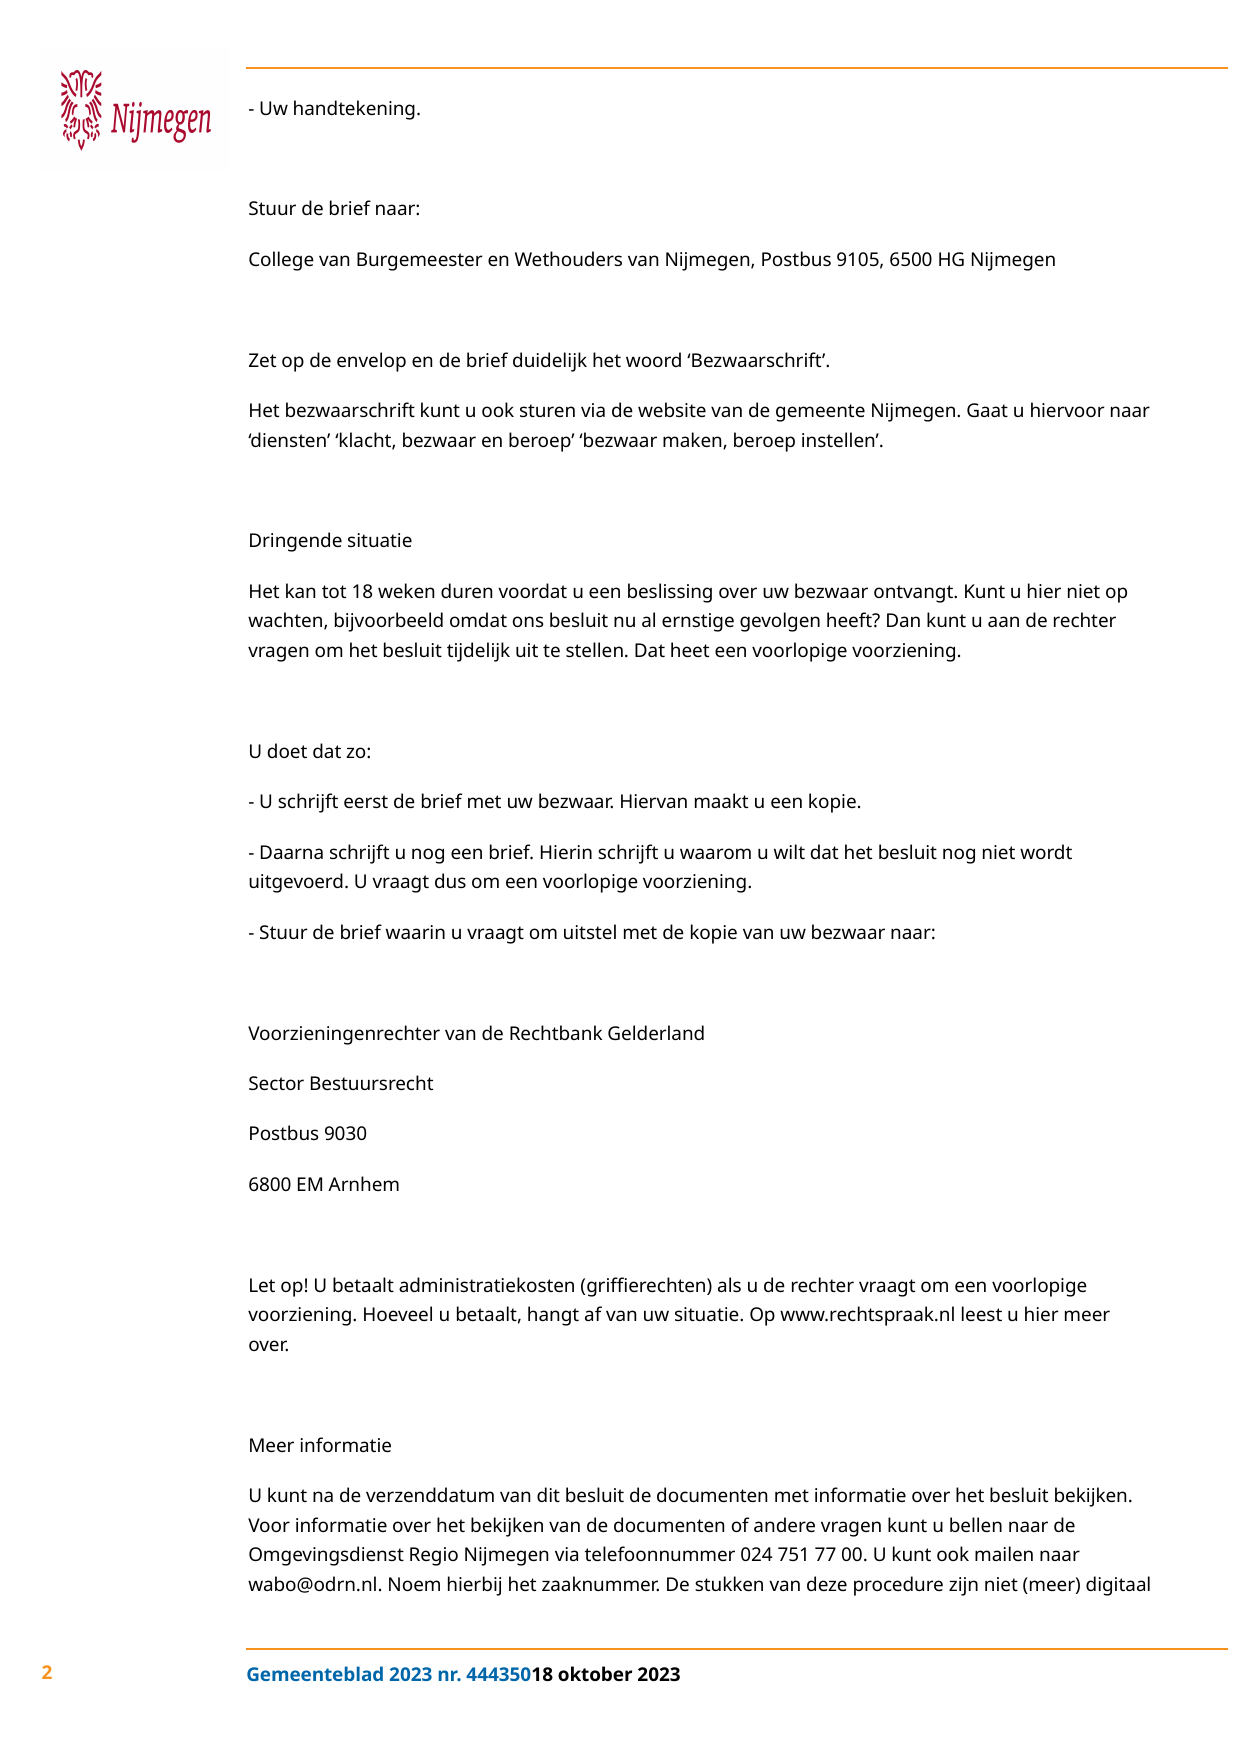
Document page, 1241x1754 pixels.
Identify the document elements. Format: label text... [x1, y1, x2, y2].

text - U schrijft eerst de brief met uw bezwaar. Hiervan maakt u een kopie. [248, 788, 1152, 814]
text Postbus 9030 [248, 1121, 1152, 1146]
text College van Burgemeester en Wethouders van Nijmegen, Postbus 9105, 6500 HG Nijmegen [248, 246, 1152, 272]
text Meer informatie [248, 1432, 1152, 1458]
text 6800 EM Arnhem [248, 1171, 1152, 1197]
text U doet dat zo: [248, 738, 1152, 764]
picture [41, 47, 231, 172]
text Zet op de envelop en de brief duidelijk het woord ‘Bezwaarschrift’. [248, 347, 1152, 373]
text Het kan tot 18 weken duren voordat u een beslissing over uw bezwaar ontvangt. Kunt u hier niet op wachten, bijvoorbeeld omdat ons besluit nu al ernstige gevolgen heeft? Dan kunt u aan de rechter vragen om het besluit tijdelijk uit te stellen. Dat heet een voorlopige voorziening. [248, 578, 1152, 663]
text Stuur de brief naar: [248, 196, 1152, 221]
text Sector Bestuursrecht [248, 1070, 1152, 1096]
text Voorzieningenrechter van de Rechtbank Gelderland [248, 1020, 1152, 1046]
text Let op! U betaalt administratiekosten (griffierechten) als u de rechter vraagt om een voorlopige voorziening. Hoeveel u betaalt, hangt af van uw situatie. Op www.rechtspraak.nl leest u hier meer over. [248, 1272, 1152, 1357]
text - Stuur de brief waarin u vraagt om uitstel met de kopie van uw bezwaar naar: [248, 919, 1152, 945]
text - Uw handtekening. [248, 95, 1152, 121]
text U kunt na de verzenddatum van dit besluit de documenten met informatie over het besluit bekijken. Voor informatie over het bekijken van de documenten of andere vragen kunt u bellen naar de Omgevingsdienst Regio Nijmegen via telefoonnummer 024 751 77 00. U kunt ook mailen naar wabo@odrn.nl. Noem hierbij het zaaknummer. De stukken van deze procedure zijn niet (meer) digitaal [248, 1482, 1152, 1597]
text - Daarna schrijft u nog een brief. Hierin schrijft u waarom u wilt dat het besluit nog niet wordt uitgevoerd. U vraagt dus om een voorlopige voorziening. [248, 839, 1152, 894]
text Dringende situatie [248, 528, 1152, 553]
text Het bezwaarschrift kunt u ook sturen via de website van de gemeente Nijmegen. Gaat u hiervoor naar ‘diensten’ ‘klacht, bezwaar en beroep’ ‘bezwaar maken, beroep instellen’. [248, 397, 1152, 453]
